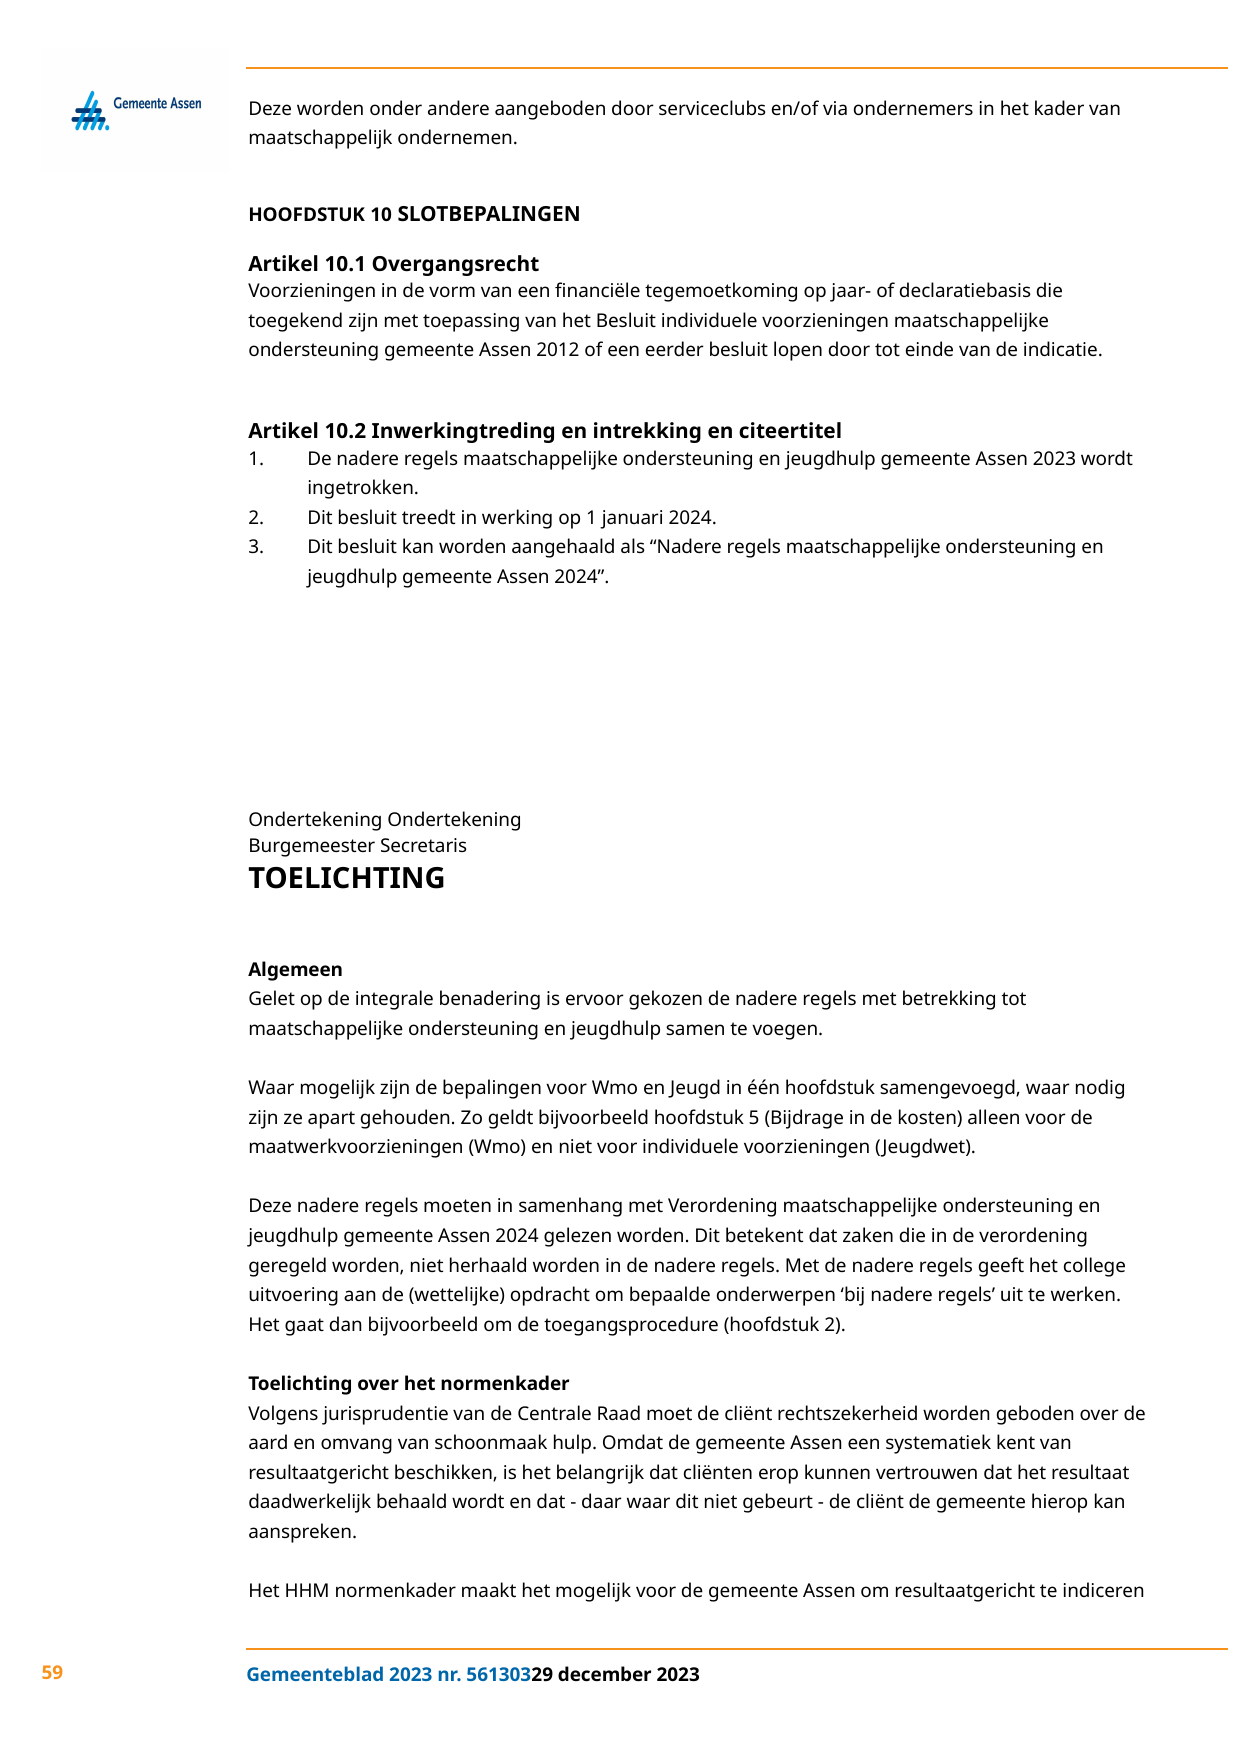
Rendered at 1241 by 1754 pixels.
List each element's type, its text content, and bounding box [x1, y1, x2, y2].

text Burgemeester Secretaris [248, 832, 1152, 857]
list Dit besluit treedt in werking op 1 januari 2024. [248, 504, 1152, 530]
text Artikel 10.2 Inwerkingtreding en intrekking en citeertitel [248, 416, 1152, 445]
text Artikel 10.1 Overgangsrecht [248, 249, 1152, 277]
text Volgens jurisprudentie van de Centrale Raad moet de cliënt rechtszekerheid worden geboden over de aard en omvang van schoonmaak hulp. Omdat de gemeente Assen een systematiek kent van resultaatgericht beschikken, is het belangrijk dat cliënten erop kunnen vertrouwen dat het resultaat daadwerkelijk behaald wordt en dat - daar waar dit niet gebeurt - de cliënt de gemeente hierop kan aanspreken. [248, 1400, 1152, 1544]
text Ondertekening Ondertekening [248, 806, 1152, 832]
text TOELICHTING [248, 857, 1152, 897]
text Algemeen [248, 956, 1152, 982]
text Voorzieningen in de vorm van een financiële tegemoetkoming op jaar- of declaratiebasis die toegekend zijn met toepassing van het Besluit individuele voorzieningen maatschappelijke ondersteuning gemeente Assen 2012 of een eerder besluit lopen door tot einde van de indicatie. [248, 277, 1152, 362]
text Deze worden onder andere aangeboden door serviceclubs en/of via ondernemers in het kader van maatschappelijk ondernemen. [248, 95, 1152, 150]
text HOOFDSTUK 10 SLOTBEPALINGEN [248, 199, 1152, 228]
text Het HHM normenkader maakt het mogelijk voor de gemeente Assen om resultaatgericht te indiceren [248, 1577, 1152, 1603]
list De nadere regels maatschappelijke ondersteuning en jeugdhulp gemeente Assen 2023 wordt ingetrokken. [248, 445, 1152, 500]
picture [41, 47, 231, 172]
text Toelichting over het normenkader [248, 1370, 1152, 1396]
text Gelet op de integrale benadering is ervoor gekozen de nadere regels met betrekking tot maatschappelijke ondersteuning en jeugdhulp samen te voegen. [248, 986, 1152, 1041]
list Dit besluit kan worden aangehaald als “Nadere regels maatschappelijke ondersteuning en jeugdhulp gemeente Assen 2024”. [248, 534, 1152, 589]
text Deze nadere regels moeten in samenhang met Verordening maatschappelijke ondersteuning en jeugdhulp gemeente Assen 2024 gelezen worden. Dit betekent dat zaken die in de verordening geregeld worden, niet herhaald worden in de nadere regels. Met de nadere regels geeft het college uitvoering aan de (wettelijke) opdracht om bepaalde onderwerpen ‘bij nadere regels’ uit te werken. Het gaat dan bijvoorbeeld om de toegangsprocedure (hoofdstuk 2). [248, 1193, 1152, 1337]
text Waar mogelijk zijn de bepalingen voor Wmo en Jeugd in één hoofdstuk samengevoegd, waar nodig zijn ze apart gehouden. Zo geldt bijvoorbeeld hoofdstuk 5 (Bijdrage in de kosten) alleen voor de maatwerkvoorzieningen (Wmo) en niet voor individuele voorzieningen (Jeugdwet). [248, 1074, 1152, 1159]
